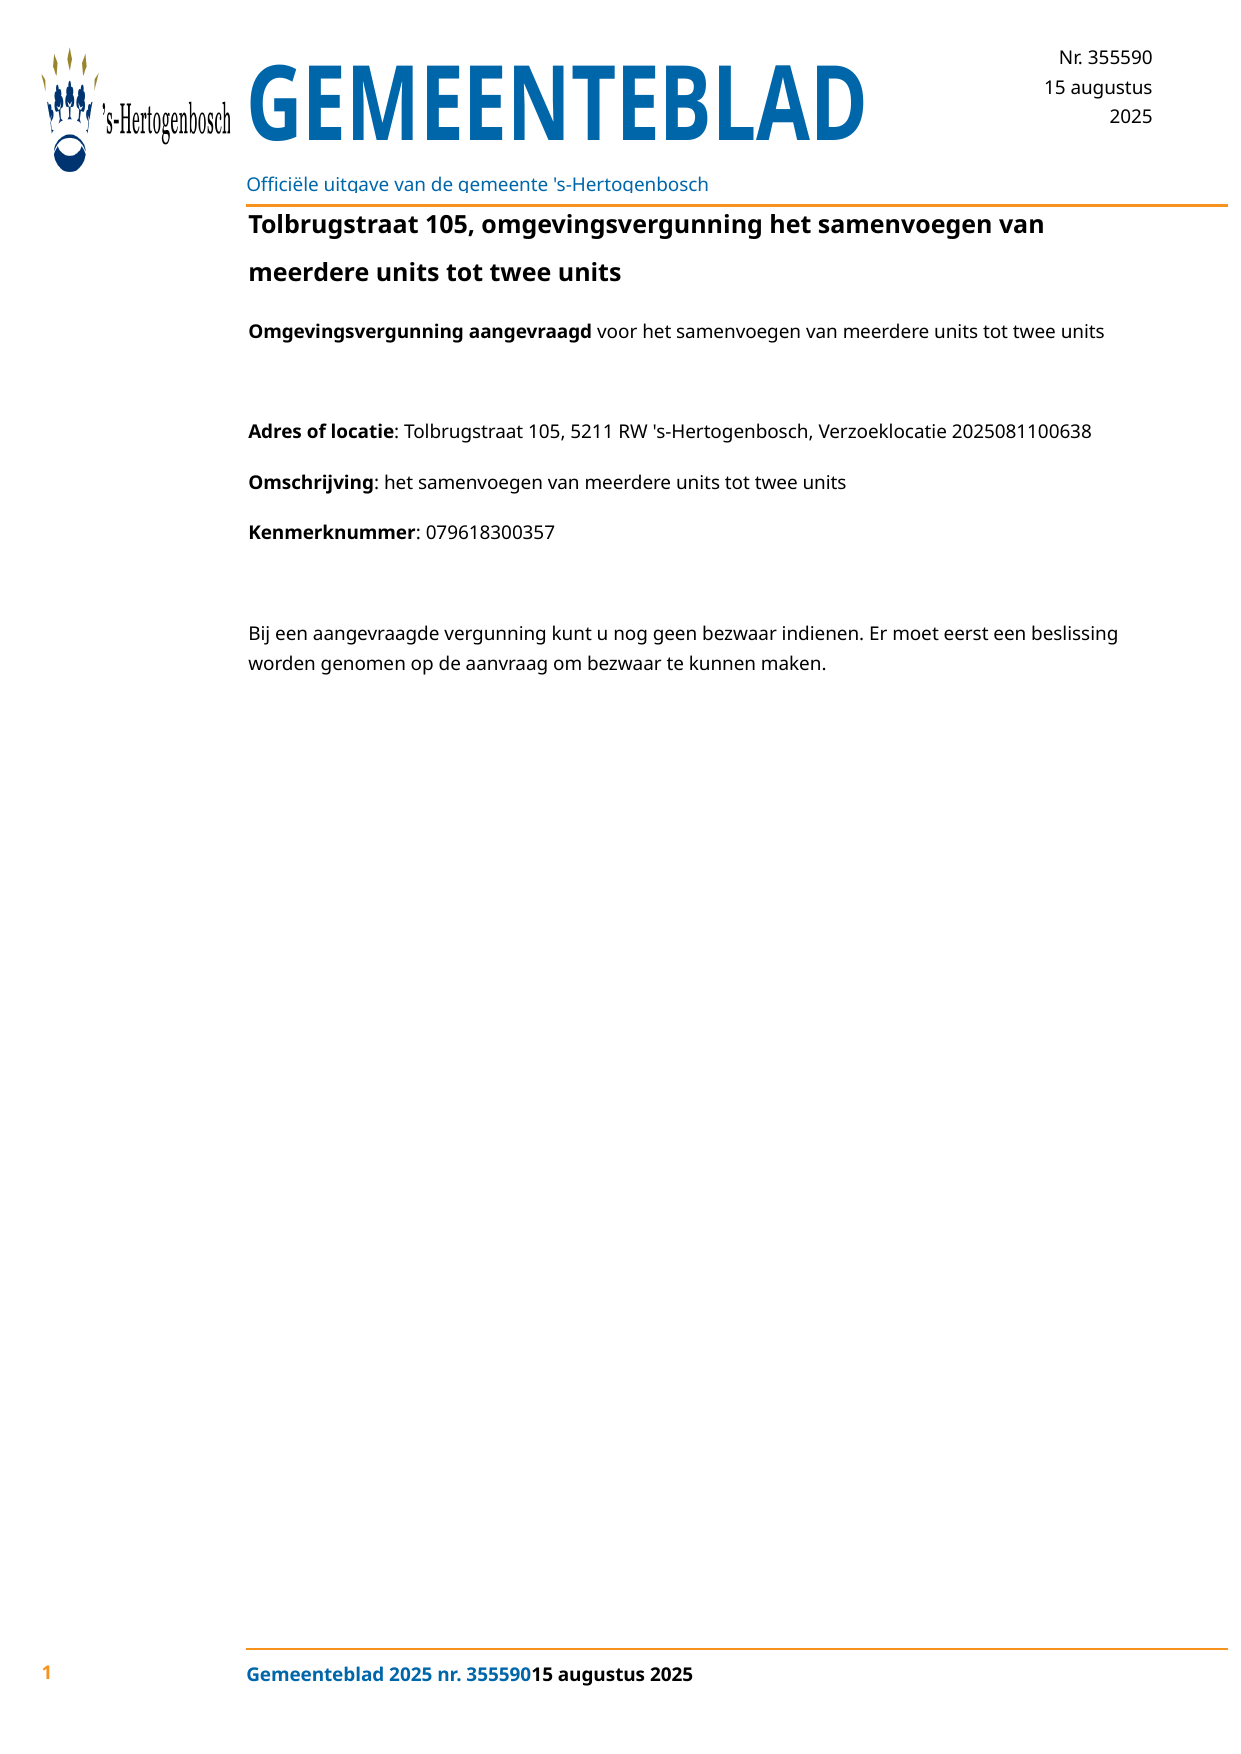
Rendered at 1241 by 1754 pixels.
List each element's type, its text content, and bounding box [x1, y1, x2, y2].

text Bij een aangevraagde vergunning kunt u nog geen bezwaar indienen. Er moet eerst een beslissing worden genomen op de aanvraag om bezwaar te kunnen maken. [248, 620, 1152, 676]
text Omschrijving: het samenvoegen van meerdere units tot twee units [248, 469, 1152, 495]
text Omgevingsvergunning aangevraagd voor het samenvoegen van meerdere units tot twee units [248, 318, 1152, 344]
text Kenmerknummer: 079618300357 [248, 519, 1152, 545]
text Tolbrugstraat 105, omgevingsvergunning het samenvoegen van meerdere units tot twee units [248, 207, 1152, 288]
text Adres of locatie: Tolbrugstraat 105, 5211 RW 's-Hertogenbosch, Verzoeklocatie 2025081100638 [248, 419, 1152, 444]
picture [41, 47, 231, 172]
